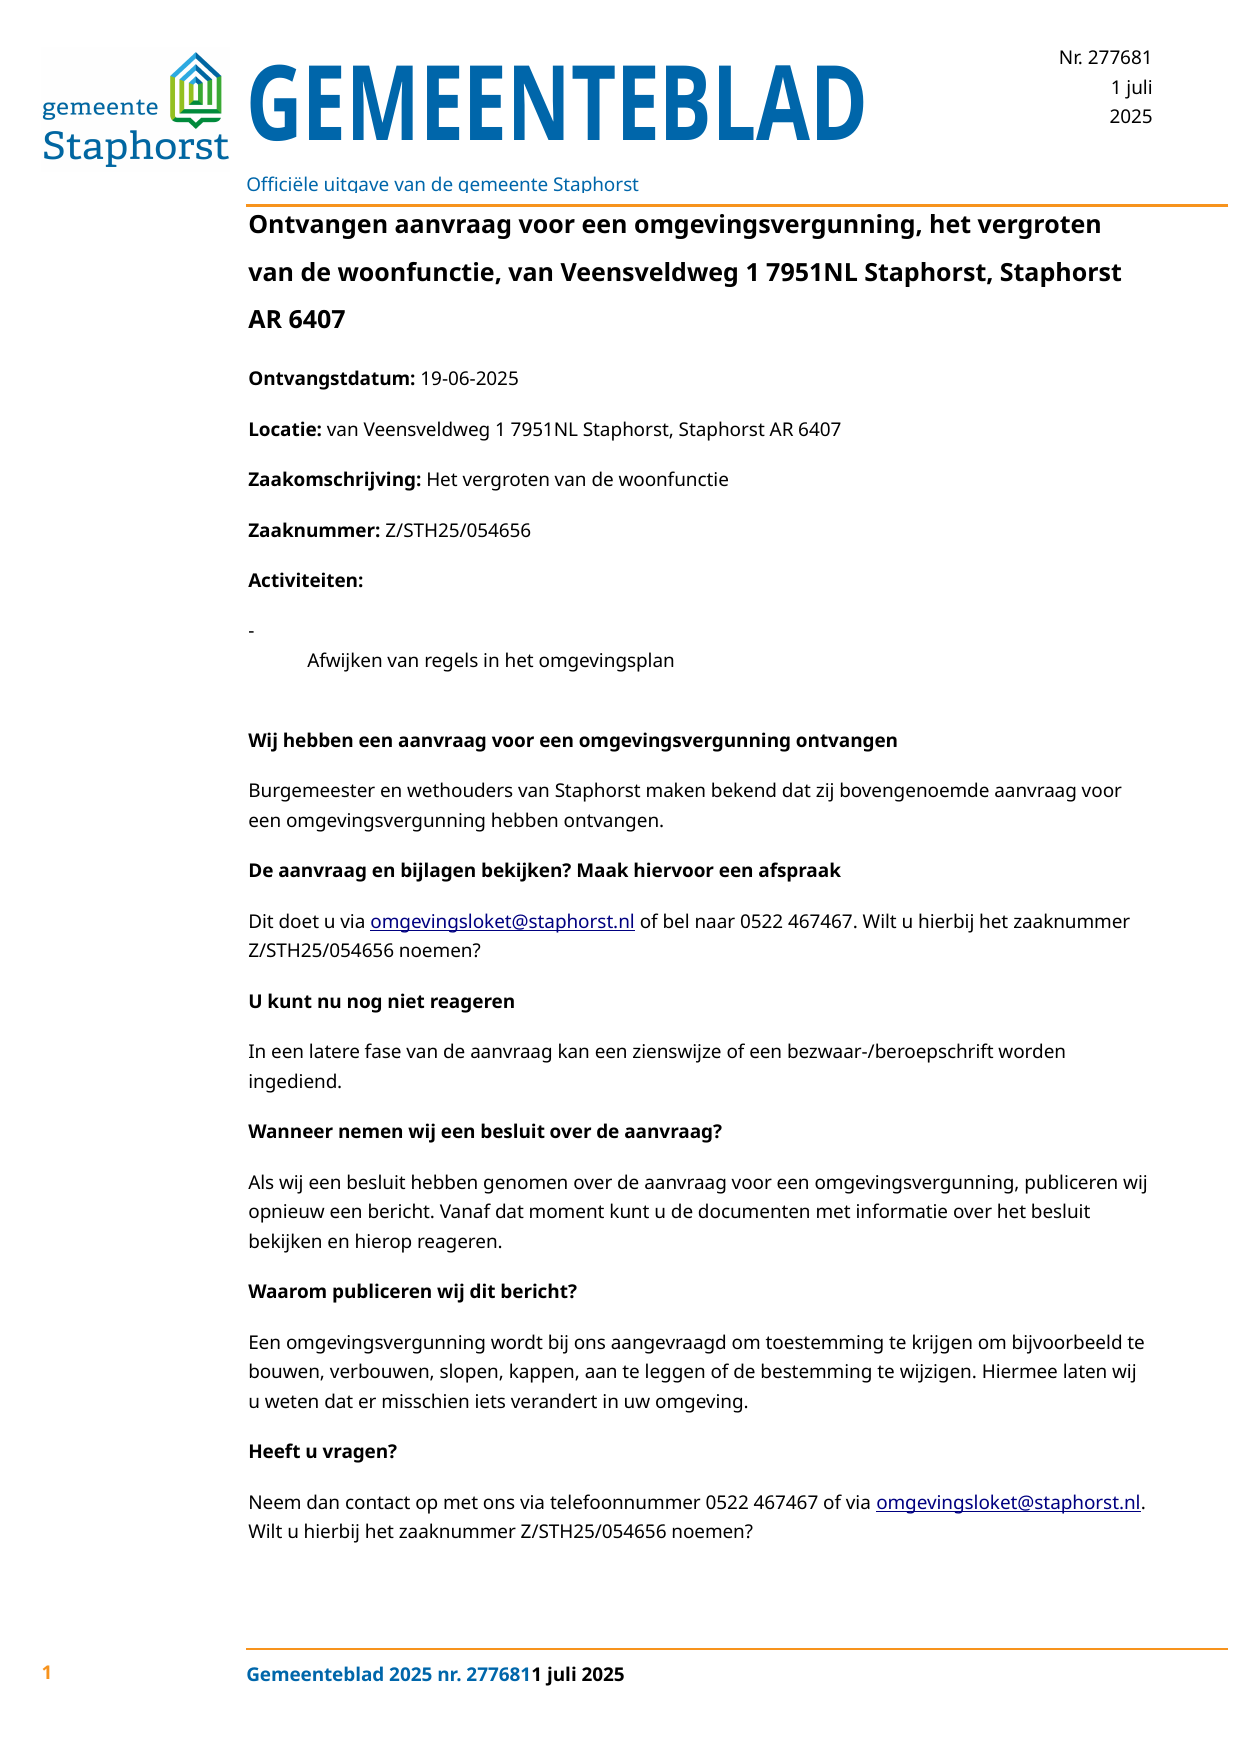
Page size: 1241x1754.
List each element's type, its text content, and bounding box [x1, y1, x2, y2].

text Als wij een besluit hebben genomen over de aanvraag voor een omgevingsvergunning, publiceren wij opnieuw een bericht. Vanaf dat moment kunt u de documenten met informatie over het besluit bekijken en hierop reageren. [248, 1169, 1152, 1254]
text Waarom publiceren wij dit bericht? [248, 1278, 1152, 1304]
text Ontvangstdatum: 19-06-2025 [248, 366, 1152, 391]
text Burgemeester en wethouders van Staphorst maken bekend dat zij bovengenoemde aanvraag voor een omgevingsvergunning hebben ontvangen. [248, 778, 1152, 833]
text Heeft u vragen? [248, 1438, 1152, 1464]
picture [41, 47, 231, 172]
text Wanneer nemen wij een besluit over de aanvraag? [248, 1118, 1152, 1144]
text U kunt nu nog niet reageren [248, 988, 1152, 1014]
text Zaaknummer: Z/STH25/054656 [248, 517, 1152, 542]
text Zaakomschrijving: Het vergroten van de woonfunctie [248, 466, 1152, 492]
text Locatie: van Veensveldweg 1 7951NL Staphorst, Staphorst AR 6407 [248, 416, 1152, 442]
text In een latere fase van de aanvraag kan een zienswijze of een bezwaar-/beroepschrift worden ingediend. [248, 1038, 1152, 1094]
text De aanvraag en bijlagen bekijken? Maak hiervoor een afspraak [248, 858, 1152, 883]
text Ontvangen aanvraag voor een omgevingsvergunning, het vergroten van de woonfunctie, van Veensveldweg 1 7951NL Staphorst, Staphorst AR 6407 [248, 207, 1152, 336]
text Wij hebben een aanvraag voor een omgevingsvergunning ontvangen [248, 727, 1152, 753]
text Activiteiten: [248, 567, 1152, 593]
text Een omgevingsvergunning wordt bij ons aangevraagd om toestemming te krijgen om bijvoorbeeld te bouwen, verbouwen, slopen, kappen, aan te leggen of de bestemming te wijzigen. Hiermee laten wij u weten dat er misschien iets verandert in uw omgeving. [248, 1329, 1152, 1414]
list Afwijken van regels in het omgevingsplan [248, 647, 1152, 673]
text Neem dan contact op met ons via telefoonnummer 0522 467467 of via omgevingsloket@staphorst.nl. Wilt u hierbij het zaaknummer Z/STH25/054656 noemen? [248, 1489, 1152, 1544]
text Dit doet u via omgevingsloket@staphorst.nl of bel naar 0522 467467. Wilt u hierbij het zaaknummer Z/STH25/054656 noemen? [248, 908, 1152, 963]
